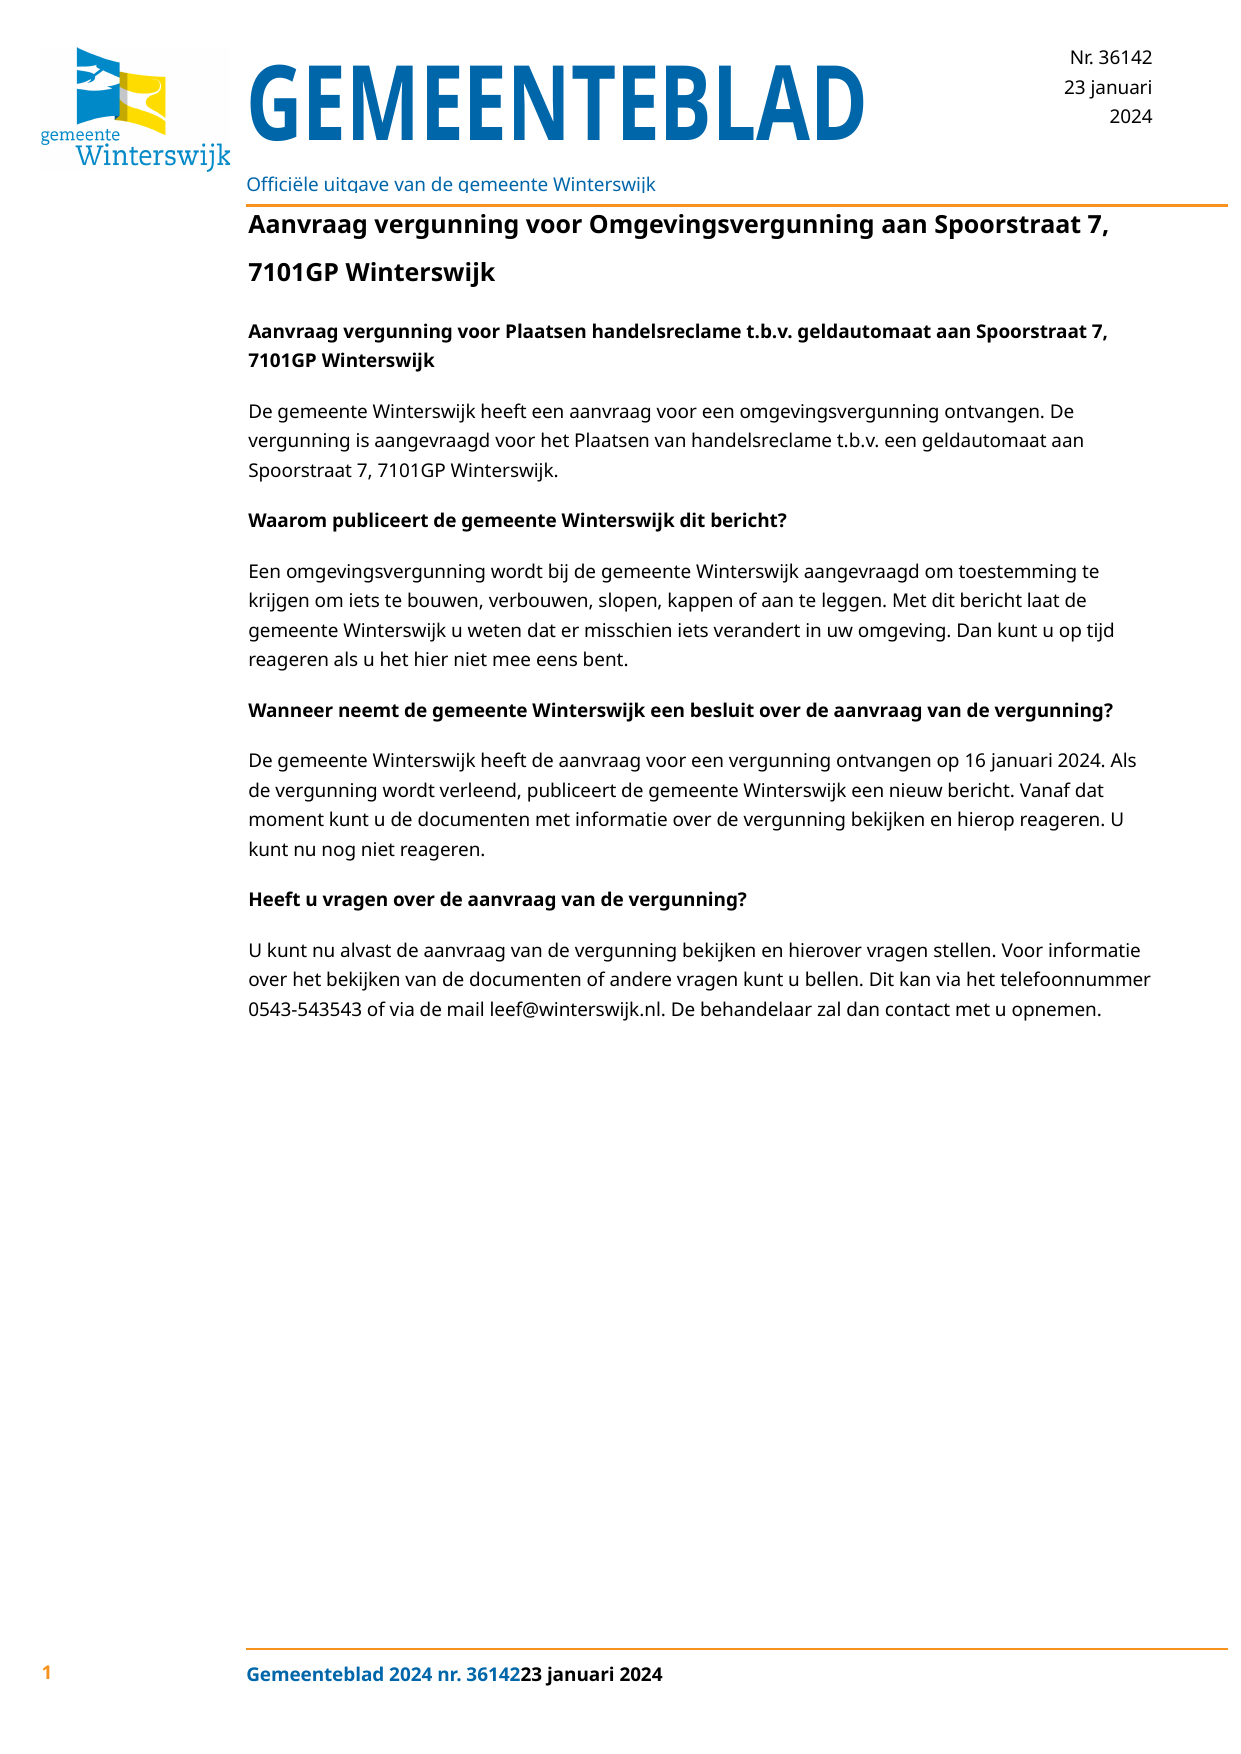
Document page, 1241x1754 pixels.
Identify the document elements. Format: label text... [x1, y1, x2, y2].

picture [225, 153, 231, 162]
picture [41, 47, 231, 172]
text Wanneer neemt de gemeente Winterswijk een besluit over de aanvraag van de vergunning? [248, 697, 1152, 723]
text U kunt nu alvast de aanvraag van de vergunning bekijken en hierover vragen stellen. Voor informatie over het bekijken van de documenten of andere vragen kunt u bellen. Dit kan via het telefoonnummer 0543-543543 of via de mail leef@winterswijk.nl. De behandelaar zal dan contact met u opnemen. [248, 937, 1152, 1022]
text Een omgevingsvergunning wordt bij de gemeente Winterswijk aangevraagd om toestemming te krijgen om iets te bouwen, verbouwen, slopen, kappen of aan te leggen. Met dit bericht laat de gemeente Winterswijk u weten dat er misschien iets verandert in uw omgeving. Dan kunt u op tijd reageren als u het hier niet mee eens bent. [248, 558, 1152, 672]
text Waarom publiceert de gemeente Winterswijk dit bericht? [248, 507, 1152, 533]
text Heeft u vragen over de aanvraag van de vergunning? [248, 887, 1152, 912]
text Aanvraag vergunning voor Plaatsen handelsreclame t.b.v. geldautomaat aan Spoorstraat 7, 7101GP Winterswijk [248, 318, 1152, 373]
text De gemeente Winterswijk heeft de aanvraag voor een vergunning ontvangen op 16 januari 2024. Als de vergunning wordt verleend, publiceert de gemeente Winterswijk een nieuw bericht. Vanaf dat moment kunt u de documenten met informatie over de vergunning bekijken en hierop reageren. U kunt nu nog niet reageren. [248, 747, 1152, 862]
text Aanvraag vergunning voor Omgevingsvergunning aan Spoorstraat 7, 7101GP Winterswijk [248, 207, 1152, 288]
text De gemeente Winterswijk heeft een aanvraag voor een omgevingsvergunning ontvangen. De vergunning is aangevraagd voor het Plaatsen van handelsreclame t.b.v. een geldautomaat aan Spoorstraat 7, 7101GP Winterswijk. [248, 398, 1152, 483]
